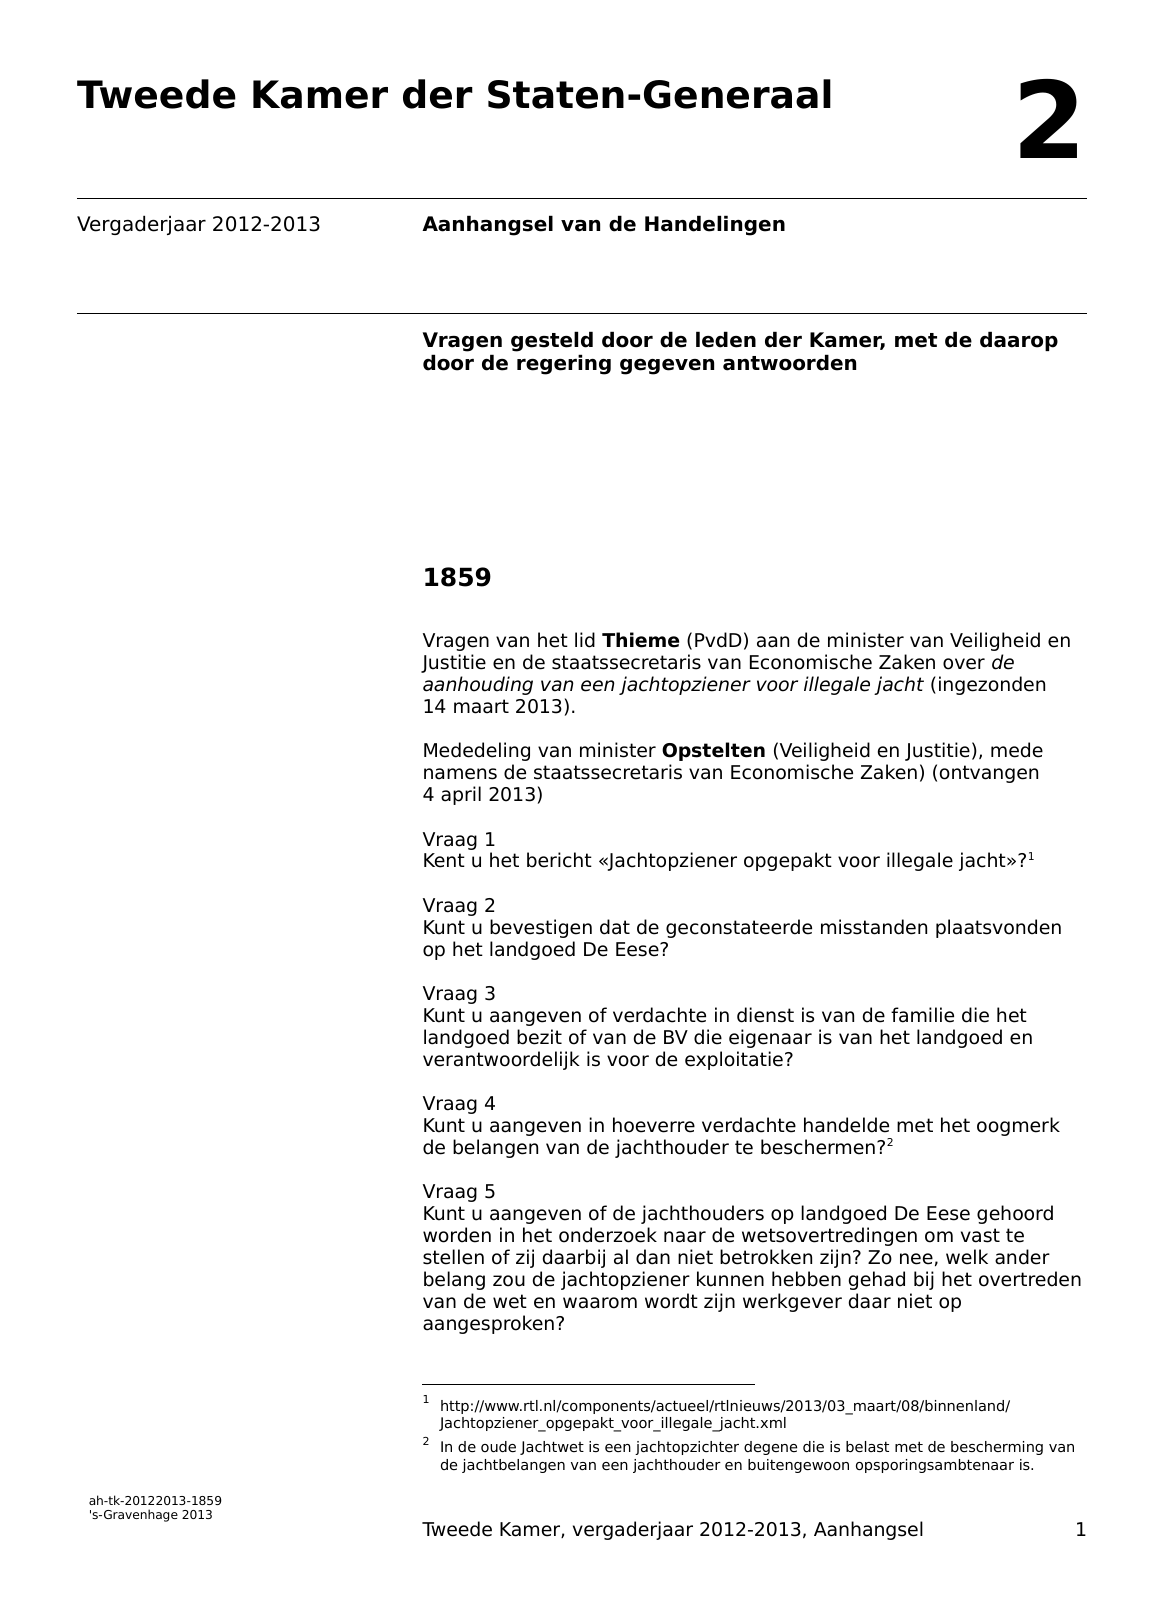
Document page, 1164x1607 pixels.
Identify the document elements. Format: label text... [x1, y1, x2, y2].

text Mededeling van minister Opstelten (Veiligheid en Justitie), mede namens de staatssecretaris van Economische Zaken) (ontvangen 4 april 2013) [422, 740, 1087, 806]
table_cell Vergaderjaar 2012-2013 [77, 199, 422, 313]
text Kent u het bericht «Jachtopziener opgepakt voor illegale jacht»? [422, 850, 1087, 872]
text Kunt u aangeven of verdachte in dienst is van de familie die het landgoed bezit of van de BV die eigenaar is van het landgoed en verantwoordelijk is voor de exploitatie? [422, 1005, 1087, 1071]
text Kunt u bevestigen dat de geconstateerde misstanden plaatsvonden op het landgoed De Eese? [422, 917, 1087, 961]
table_cell Vragen gesteld door de leden der Kamer, met de daarop door de regering gegeven antwoorden [422, 314, 1087, 375]
text ah-tk-20122013-1859 [88, 1494, 323, 1508]
text Vraag 3 [422, 983, 1087, 1005]
table_cell Aanhangsel van de Handelingen [422, 199, 1087, 313]
table_header Tweede Kamer der Staten-Generaal [77, 59, 886, 198]
table_header 2 [886, 59, 1087, 198]
text Vraag 5 [422, 1181, 1087, 1203]
text Vraag 2 [422, 894, 1087, 917]
text 's-Gravenhage 2013 [88, 1508, 323, 1522]
text Vraag 4 [422, 1093, 1087, 1115]
table_cell [77, 314, 422, 375]
text Kunt u aangeven in hoeverre verdachte handelde met het oogmerk de belangen van de jachthouder te beschermen? [422, 1115, 1087, 1159]
text In de oude Jachtwet is een jachtopzichter degene die is belast met de bescherming van de jachtbelangen van een jachthouder en buitengewoon opsporingsambtenaar is. [422, 1435, 1087, 1474]
text 1859 [422, 563, 1087, 592]
text Vraag 1 [422, 828, 1087, 850]
text Kunt u aangeven of de jachthouders op landgoed De Eese gehoord worden in het onderzoek naar de wetsovertredingen om vast te stellen of zij daarbij al dan niet betrokken zijn? Zo nee, welk ander belang zou de jachtopziener kunnen hebben gehad bij het overtreden van de wet en waarom wordt zijn werkgever daar niet op aangesproken? [422, 1203, 1087, 1335]
text http://www.rtl.nl/components/actueel/rtlnieuws/2013/03_maart/08/binnenland/Jachtopziener_opgepakt_voor_illegale_jacht.xml [422, 1393, 1087, 1432]
text Vragen van het lid Thieme (PvdD) aan de minister van Veiligheid en Justitie en de staatssecretaris van Economische Zaken over de aanhouding van een jachtopziener voor illegale jacht (ingezonden 14 maart 2013). [422, 630, 1087, 718]
